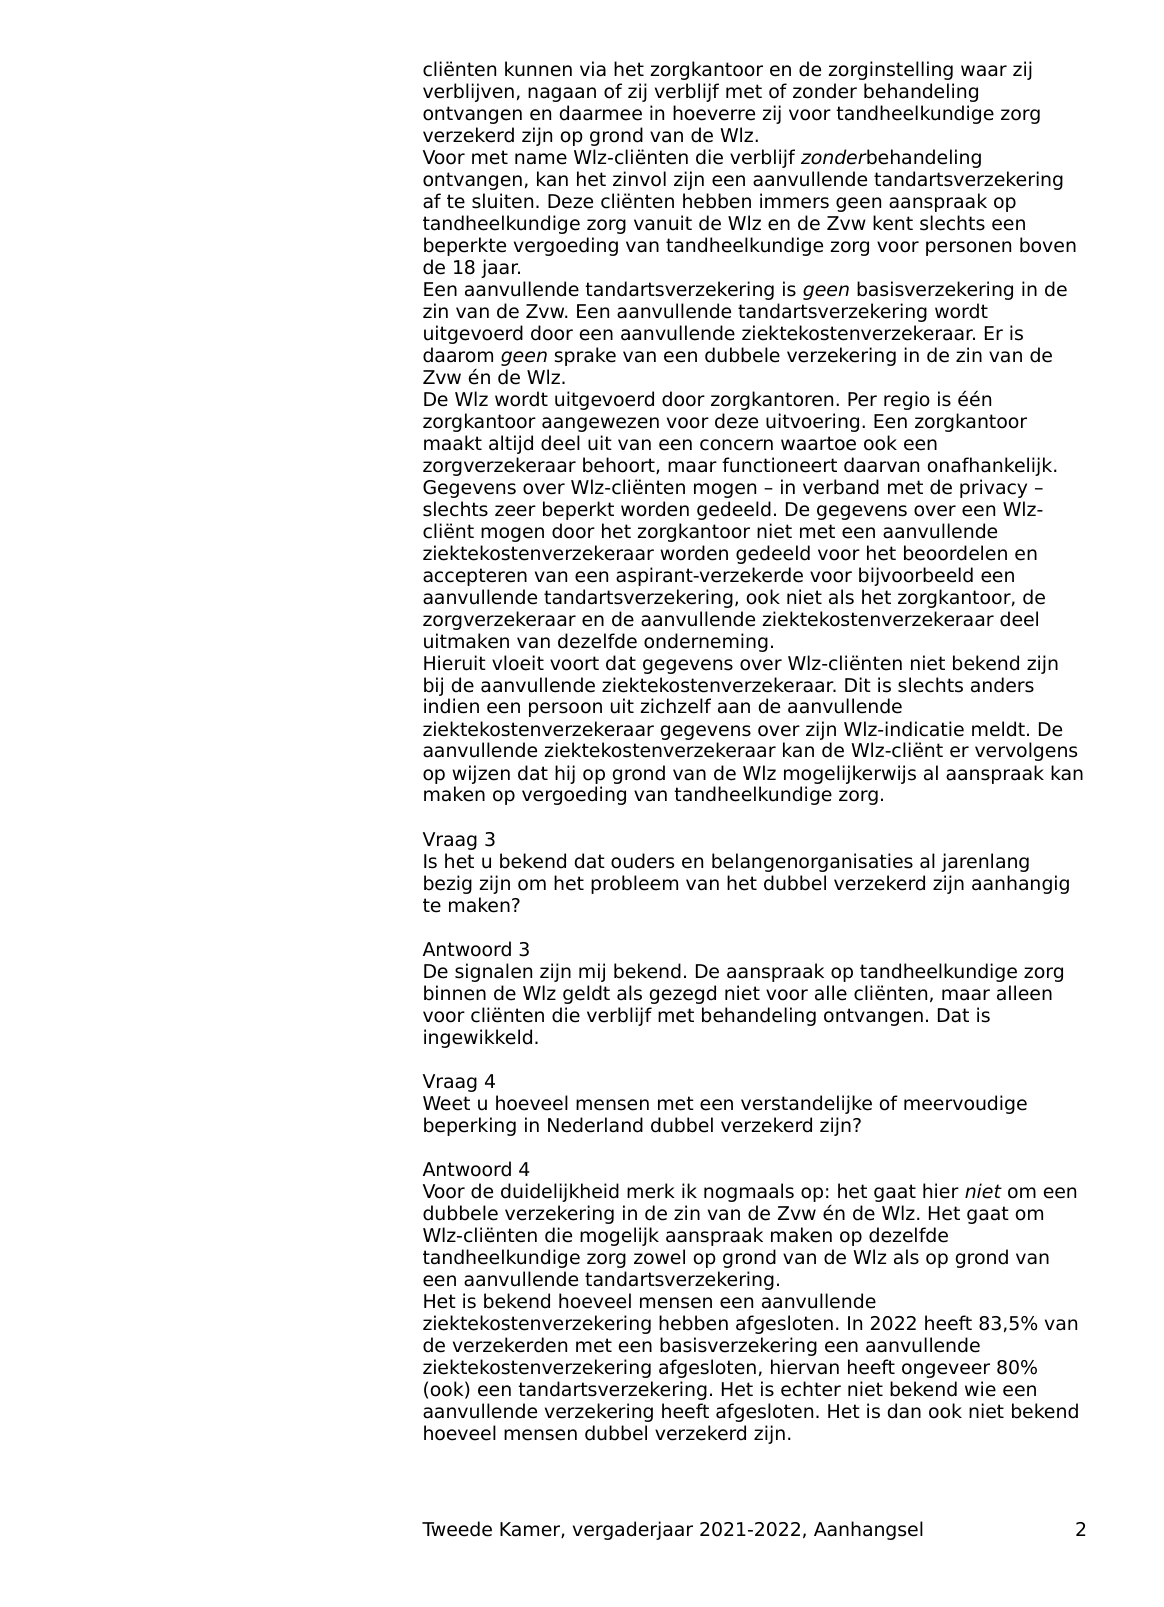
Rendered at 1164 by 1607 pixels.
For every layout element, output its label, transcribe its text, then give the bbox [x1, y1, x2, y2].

text Hieruit vloeit voort dat gegevens over Wlz-cliënten niet bekend zijn bij de aanvullende ziektekostenverzekeraar. Dit is slechts anders indien een persoon uit zichzelf aan de aanvullende ziektekostenverzekeraar gegevens over zijn Wlz-indicatie meldt. De aanvullende ziektekostenverzekeraar kan de Wlz-cliënt er vervolgens op wijzen dat hij op grond van de Wlz mogelijkerwijs al aanspraak kan maken op vergoeding van tandheelkundige zorg. [422, 652, 1087, 806]
text Is het u bekend dat ouders en belangenorganisaties al jarenlang bezig zijn om het probleem van het dubbel verzekerd zijn aanhangig te maken? [422, 851, 1087, 916]
text Antwoord 4 [422, 1159, 1087, 1181]
text Voor de duidelijkheid merk ik nogmaals op: het gaat hier niet om een dubbele verzekering in de zin van de Zvw én de Wlz. Het gaat om Wlz-cliënten die mogelijk aanspraak maken op dezelfde tandheelkundige zorg zowel op grond van de Wlz als op grond van een aanvullende tandartsverzekering. [422, 1181, 1087, 1291]
text cliënten kunnen via het zorgkantoor en de zorginstelling waar zij verblijven, nagaan of zij verblijf met of zonder behandeling ontvangen en daarmee in hoeverre zij voor tandheelkundige zorg verzekerd zijn op grond van de Wlz. [422, 59, 1087, 147]
text Weet u hoeveel mensen met een verstandelijke of meervoudige beperking in Nederland dubbel verzekerd zijn? [422, 1093, 1087, 1137]
text Vraag 3 [422, 828, 1087, 851]
text Het is bekend hoeveel mensen een aanvullende ziektekostenverzekering hebben afgesloten. In 2022 heeft 83,5% van de verzekerden met een basisverzekering een aanvullende ziektekostenverzekering afgesloten, hiervan heeft ongeveer 80% (ook) een tandartsverzekering. Het is echter niet bekend wie een aanvullende verzekering heeft afgesloten. Het is dan ook niet bekend hoeveel mensen dubbel verzekerd zijn. [422, 1291, 1087, 1444]
text De signalen zijn mij bekend. De aanspraak op tandheelkundige zorg binnen de Wlz geldt als gezegd niet voor alle cliënten, maar alleen voor cliënten die verblijf met behandeling ontvangen. Dat is ingewikkeld. [422, 961, 1087, 1048]
text Antwoord 3 [422, 939, 1087, 961]
text Voor met name Wlz-cliënten die verblijf zonderbehandeling ontvangen, kan het zinvol zijn een aanvullende tandartsverzekering af te sluiten. Deze cliënten hebben immers geen aanspraak op tandheelkundige zorg vanuit de Wlz en de Zvw kent slechts een beperkte vergoeding van tandheelkundige zorg voor personen boven de 18 jaar. [422, 147, 1087, 279]
text Vraag 4 [422, 1071, 1087, 1093]
text Een aanvullende tandartsverzekering is geen basisverzekering in de zin van de Zvw. Een aanvullende tandartsverzekering wordt uitgevoerd door een aanvullende ziektekostenverzekeraar. Er is daarom geen sprake van een dubbele verzekering in de zin van de Zvw én de Wlz. [422, 279, 1087, 389]
text De Wlz wordt uitgevoerd door zorgkantoren. Per regio is één zorgkantoor aangewezen voor deze uitvoering. Een zorgkantoor maakt altijd deel uit van een concern waartoe ook een zorgverzekeraar behoort, maar functioneert daarvan onafhankelijk. Gegevens over Wlz-cliënten mogen – in verband met de privacy – slechts zeer beperkt worden gedeeld. De gegevens over een Wlz-cliënt mogen door het zorgkantoor niet met een aanvullende ziektekostenverzekeraar worden gedeeld voor het beoordelen en accepteren van een aspirant-verzekerde voor bijvoorbeeld een aanvullende tandartsverzekering, ook niet als het zorgkantoor, de zorgverzekeraar en de aanvullende ziektekostenverzekeraar deel uitmaken van dezelfde onderneming. [422, 389, 1087, 652]
